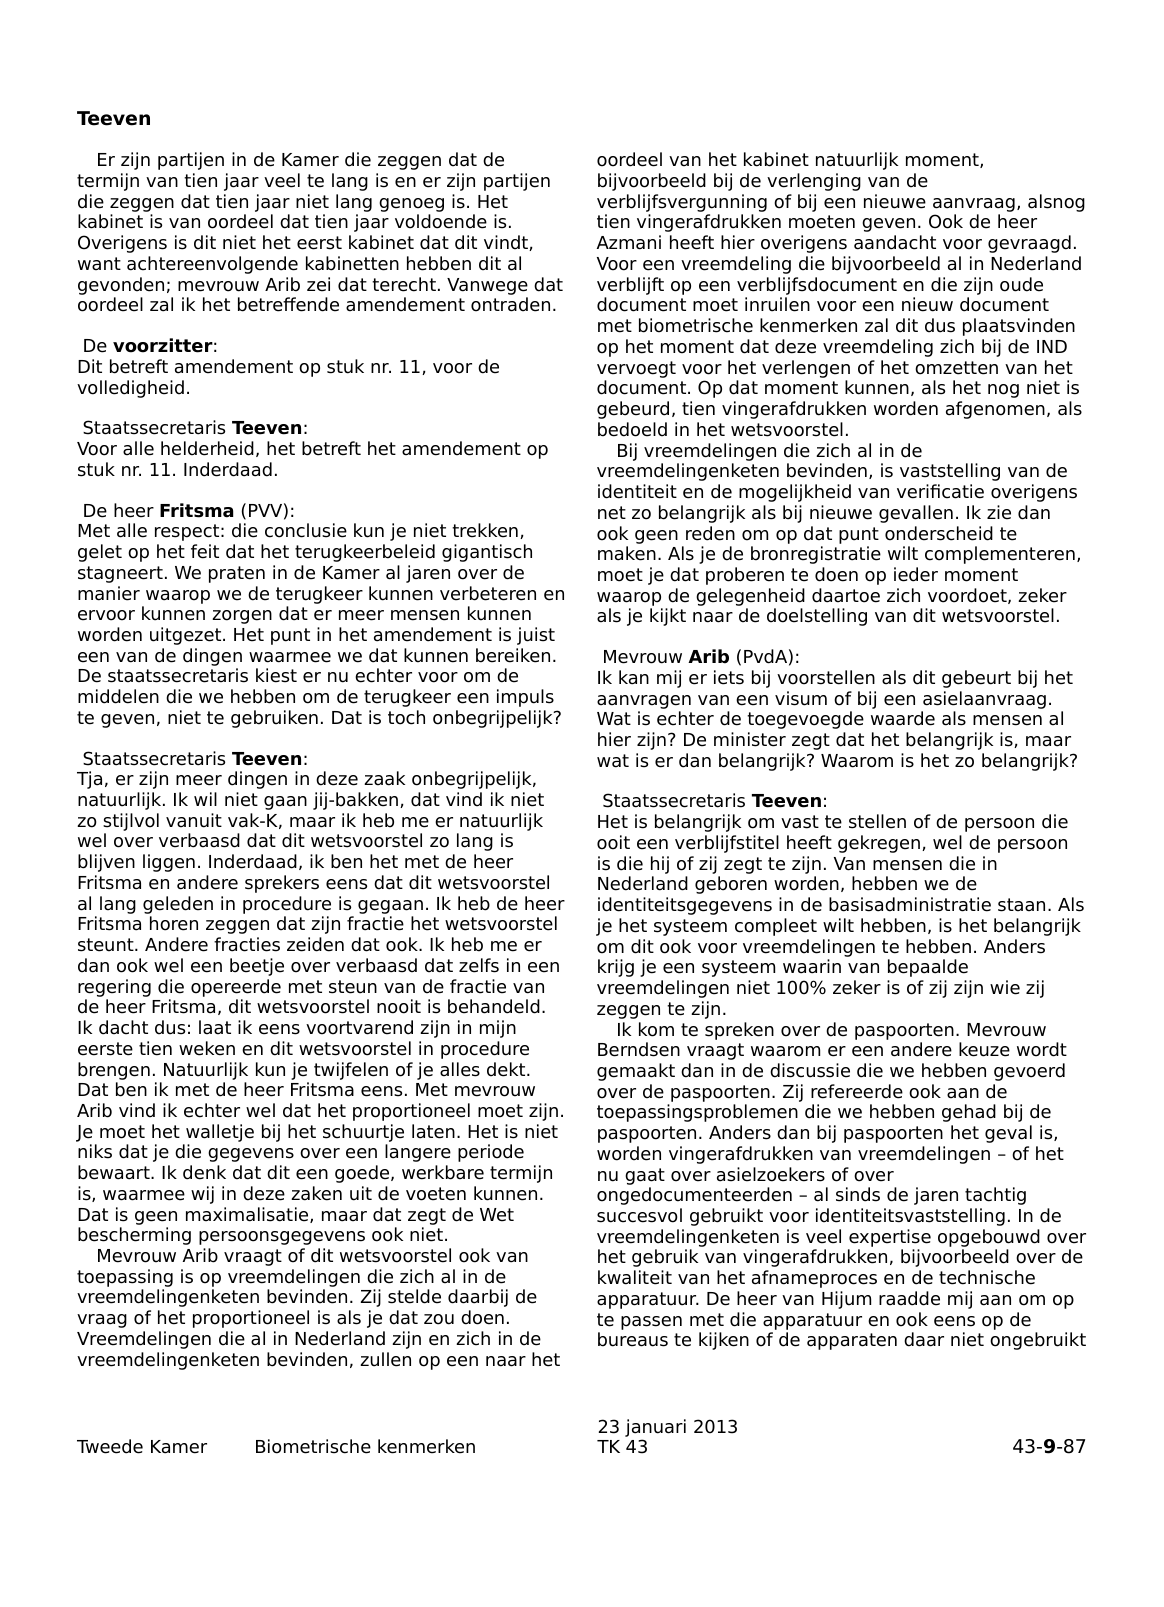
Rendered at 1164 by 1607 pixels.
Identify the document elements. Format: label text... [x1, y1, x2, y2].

text Ik kom te spreken over de paspoorten. Mevrouw Berndsen vraagt waarom er een andere keuze wordt gemaakt dan in de discussie die we hebben gevoerd over de paspoorten. Zij refereerde ook aan de toepassingsproblemen die we hebben gehad bij de paspoorten. Anders dan bij paspoorten het geval is, worden vingerafdrukken van vreemdelingen – of het nu gaat over asielzoekers of over ongedocumenteerden – al sinds de jaren tachtig succesvol gebruikt voor identiteitsvaststelling. In de vreemdelingenketen is veel expertise opgebouwd over het gebruik van vingerafdrukken, bijvoorbeeld over de kwaliteit van het afnameproces en de technische apparatuur. De heer van Hijum raadde mij aan om op te passen met die apparatuur en ook eens op de bureaus te kijken of de apparaten daar niet ongebruikt [596, 1019, 1087, 1351]
text Ik kan mij er iets bij voorstellen als dit gebeurt bij het aanvragen van een visum of bij een asielaanvraag. Wat is echter de toegevoegde waarde als mensen al hier zijn? De minister zegt dat het belangrijk is, maar wat is er dan belangrijk? Waarom is het zo belangrijk? [596, 668, 1087, 771]
text De heer Fritsma (PVV): [77, 500, 567, 521]
text Staatssecretaris Teeven: [77, 418, 567, 439]
text Dit betreft amendement op stuk nr. 11, voor de volledigheid. [77, 357, 567, 398]
text Er zijn partijen in de Kamer die zeggen dat de termijn van tien jaar veel te lang is en er zijn partijen die zeggen dat tien jaar niet lang genoeg is. Het kabinet is van oordeel dat tien jaar voldoende is. Overigens is dit niet het eerst kabinet dat dit vindt, want achtereenvolgende kabinetten hebben dit al gevonden; mevrouw Arib zei dat terecht. Vanwege dat oordeel zal ik het betreffende amendement ontraden. [77, 150, 567, 316]
text Staatssecretaris Teeven: [596, 791, 1087, 812]
text Voor alle helderheid, het betreft het amendement op stuk nr. 11. Inderdaad. [77, 439, 567, 480]
text Staatssecretaris Teeven: [77, 748, 567, 769]
text Met alle respect: die conclusie kun je niet trekken, gelet op het feit dat het terugkeerbeleid gigantisch stagneert. We praten in de Kamer al jaren over de manier waarop we de terugkeer kunnen verbeteren en ervoor kunnen zorgen dat er meer mensen kunnen worden uitgezet. Het punt in het amendement is juist een van de dingen waarmee we dat kunnen bereiken. De staatssecretaris kiest er nu echter voor om de middelen die we hebben om de terugkeer een impuls te geven, niet te gebruiken. Dat is toch onbegrijpelijk? [77, 521, 567, 728]
text Tja, er zijn meer dingen in deze zaak onbegrijpelijk, natuurlijk. Ik wil niet gaan jij-bakken, dat vind ik niet zo stijlvol vanuit vak-K, maar ik heb me er natuurlijk wel over verbaasd dat dit wetsvoorstel zo lang is blijven liggen. Inderdaad, ik ben het met de heer Fritsma en andere sprekers eens dat dit wetsvoorstel al lang geleden in procedure is gegaan. Ik heb de heer Fritsma horen zeggen dat zijn fractie het wetsvoorstel steunt. Andere fracties zeiden dat ook. Ik heb me er dan ook wel een beetje over verbaasd dat zelfs in een regering die opereerde met steun van de fractie van de heer Fritsma, dit wetsvoorstel nooit is behandeld. Ik dacht dus: laat ik eens voortvarend zijn in mijn eerste tien weken en dit wetsvoorstel in procedure brengen. Natuurlijk kun je twijfelen of je alles dekt. Dat ben ik met de heer Fritsma eens. Met mevrouw Arib vind ik echter wel dat het proportioneel moet zijn. Je moet het walletje bij het schuurtje laten. Het is niet niks dat je die gegevens over een langere periode bewaart. Ik denk dat dit een goede, werkbare termijn is, waarmee wij in deze zaken uit de voeten kunnen. Dat is geen maximalisatie, maar dat zegt de Wet bescherming persoonsgegevens ook niet. [77, 769, 567, 1246]
text Bij vreemdelingen die zich al in de vreemdelingenketen bevinden, is vaststelling van de identiteit en de mogelijkheid van verificatie overigens net zo belangrijk als bij nieuwe gevallen. Ik zie dan ook geen reden om op dat punt onderscheid te maken. Als je de bronregistratie wilt complementeren, moet je dat proberen te doen op ieder moment waarop de gelegenheid daartoe zich voordoet, zeker als je kijkt naar de doelstelling van dit wetsvoorstel. [596, 440, 1087, 627]
text Mevrouw Arib (PvdA): [596, 647, 1087, 668]
text Het is belangrijk om vast te stellen of de persoon die ooit een verblijfstitel heeft gekregen, wel de persoon is die hij of zij zegt te zijn. Van mensen die in Nederland geboren worden, hebben we de identiteitsgegevens in de basisadministratie staan. Als je het systeem compleet wilt hebben, is het belangrijk om dit ook voor vreemdelingen te hebben. Anders krijg je een systeem waarin van bepaalde vreemdelingen niet 100% zeker is of zij zijn wie zij zeggen te zijn. [596, 812, 1087, 1019]
text Mevrouw Arib vraagt of dit wetsvoorstel ook van toepassing is op vreemdelingen die zich al in de vreemdelingenketen bevinden. Zij stelde daarbij de vraag of het proportioneel is als je dat zou doen. Vreemdelingen die al in Nederland zijn en zich in de vreemdelingenketen bevinden, zullen op een naar het [77, 1246, 567, 1370]
text oordeel van het kabinet natuurlijk moment, bijvoorbeeld bij de verlenging van de verblijfsvergunning of bij een nieuwe aanvraag, alsnog tien vingerafdrukken moeten geven. Ook de heer Azmani heeft hier overigens aandacht voor gevraagd. Voor een vreemdeling die bijvoorbeeld al in Nederland verblijft op een verblijfsdocument en die zijn oude document moet inruilen voor een nieuw document met biometrische kenmerken zal dit dus plaatsvinden op het moment dat deze vreemdeling zich bij de IND vervoegt voor het verlengen of het omzetten van het document. Op dat moment kunnen, als het nog niet is gebeurd, tien vingerafdrukken worden afgenomen, als bedoeld in het wetsvoorstel. [596, 150, 1087, 440]
text De voorzitter: [77, 336, 567, 357]
